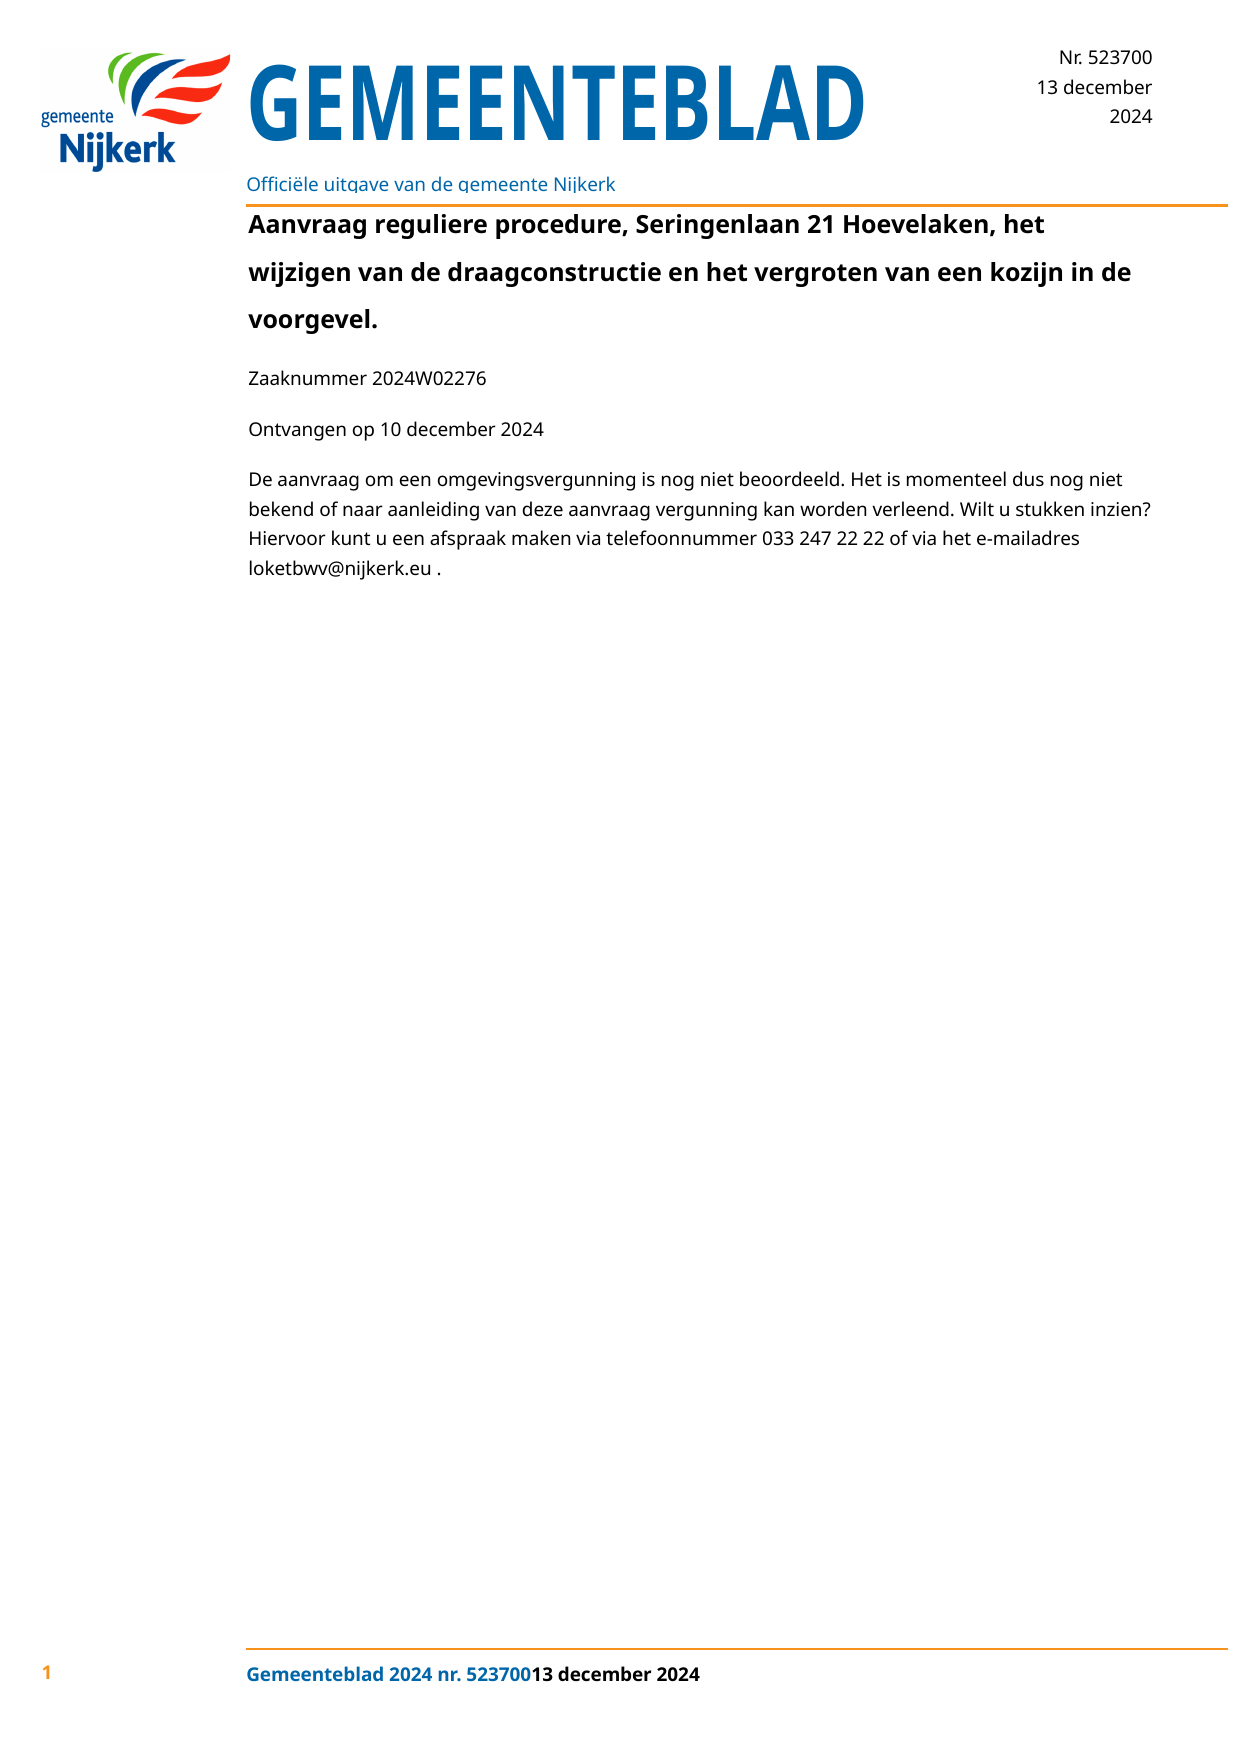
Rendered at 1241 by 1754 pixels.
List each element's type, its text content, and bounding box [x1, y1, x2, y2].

text Ontvangen op 10 december 2024 [248, 416, 1152, 442]
text De aanvraag om een omgevingsvergunning is nog niet beoordeeld. Het is momenteel dus nog niet bekend of naar aanleiding van deze aanvraag vergunning kan worden verleend. Wilt u stukken inzien? Hiervoor kunt u een afspraak maken via telefoonnummer 033 247 22 22 of via het e-mailadres loketbwv@nijkerk.eu . [248, 466, 1152, 581]
picture [41, 47, 231, 172]
text Aanvraag reguliere procedure, Seringenlaan 21 Hoevelaken, het wijzigen van de draagconstructie en het vergroten van een kozijn in de voorgevel. [248, 207, 1152, 336]
text Zaaknummer 2024W02276 [248, 366, 1152, 391]
